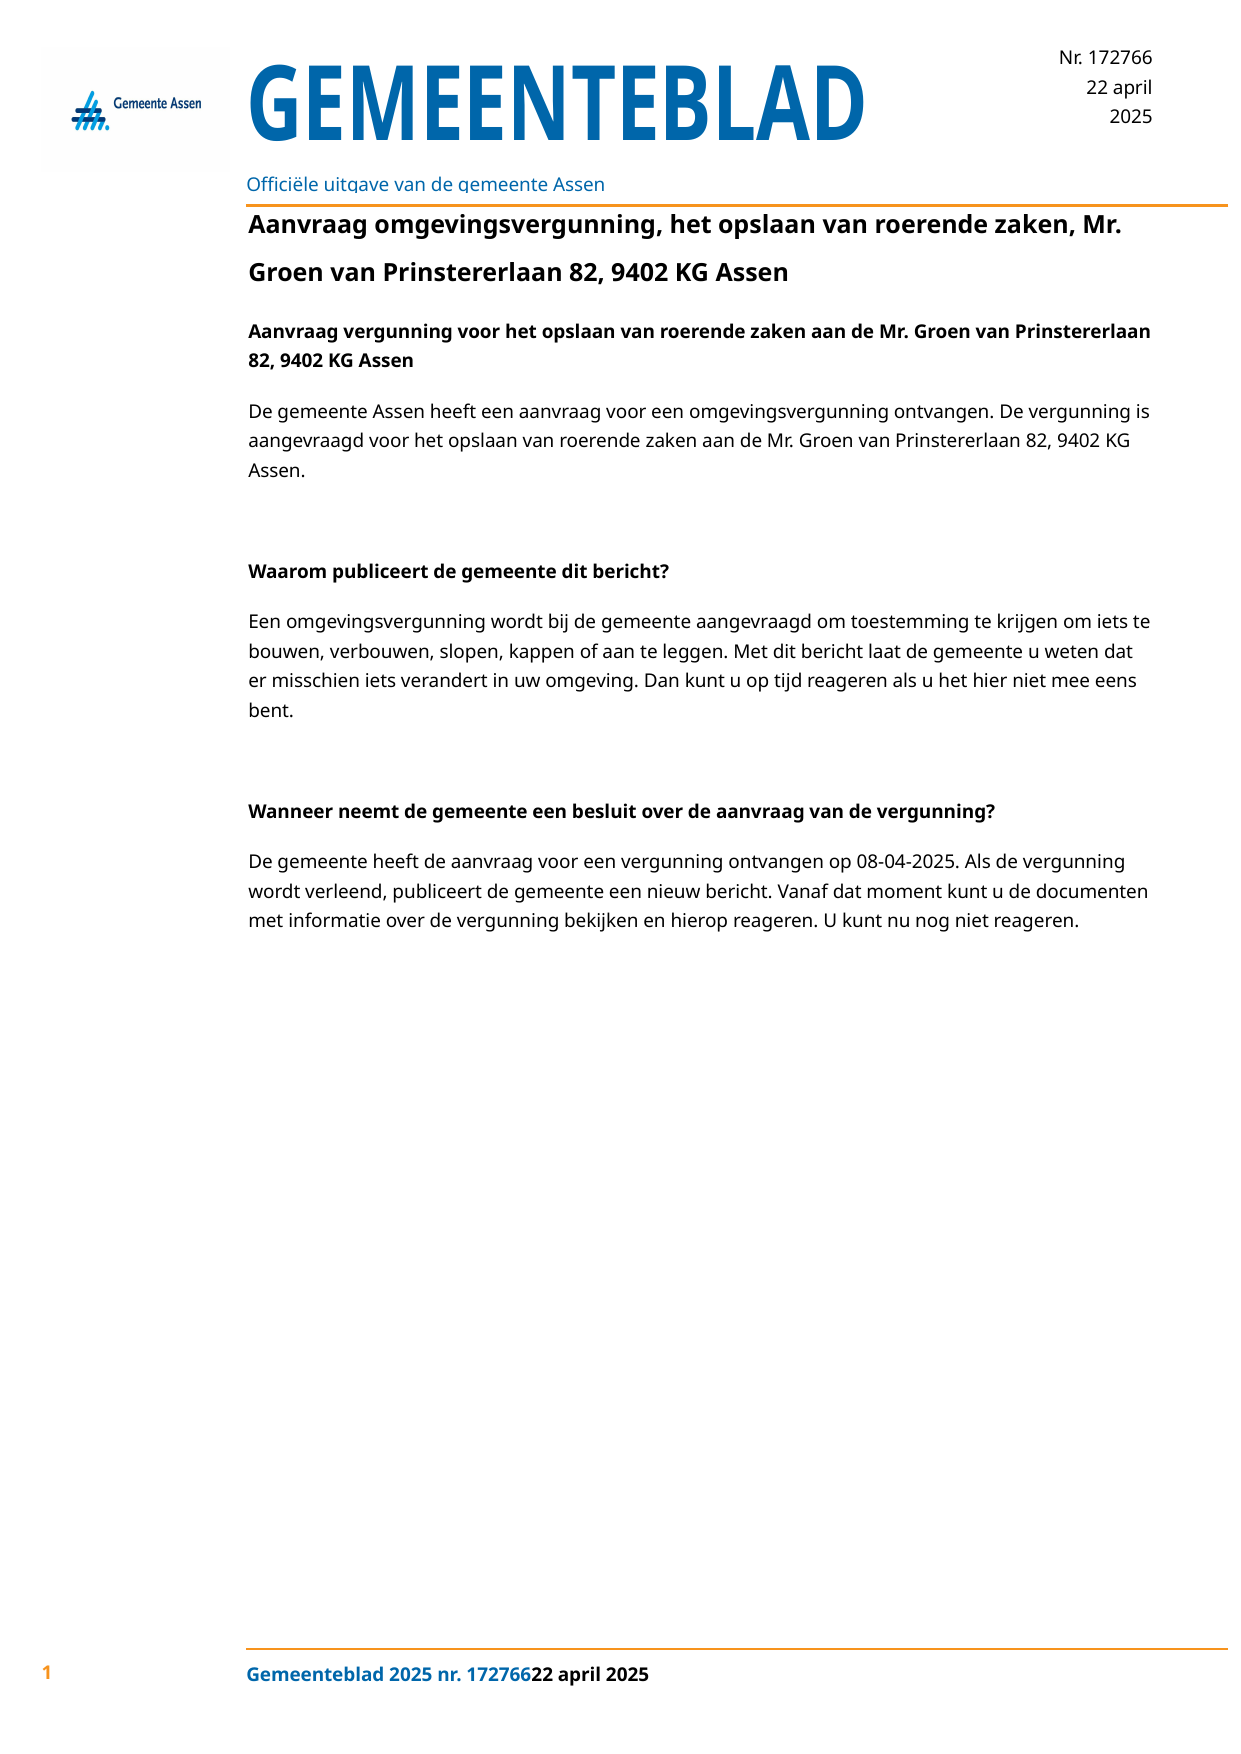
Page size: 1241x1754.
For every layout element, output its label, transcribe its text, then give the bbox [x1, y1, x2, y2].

text Wanneer neemt de gemeente een besluit over de aanvraag van de vergunning? [248, 798, 1152, 824]
text Een omgevingsvergunning wordt bij de gemeente aangevraagd om toestemming te krijgen om iets te bouwen, verbouwen, slopen, kappen of aan te leggen. Met dit bericht laat de gemeente u weten dat er misschien iets verandert in uw omgeving. Dan kunt u op tijd reageren als u het hier niet mee eens bent. [248, 608, 1152, 723]
text De gemeente Assen heeft een aanvraag voor een omgevingsvergunning ontvangen. De vergunning is aangevraagd voor het opslaan van roerende zaken aan de Mr. Groen van Prinstererlaan 82, 9402 KG Assen. [248, 398, 1152, 483]
text De gemeente heeft de aanvraag voor een vergunning ontvangen op 08-04-2025. Als de vergunning wordt verleend, publiceert de gemeente een nieuw bericht. Vanaf dat moment kunt u de documenten met informatie over de vergunning bekijken en hierop reageren. U kunt nu nog niet reageren. [248, 848, 1152, 933]
text Aanvraag vergunning voor het opslaan van roerende zaken aan de Mr. Groen van Prinstererlaan 82, 9402 KG Assen [248, 318, 1152, 373]
picture [41, 47, 231, 172]
text Waarom publiceert de gemeente dit bericht? [248, 558, 1152, 584]
text Aanvraag omgevingsvergunning, het opslaan van roerende zaken, Mr. Groen van Prinstererlaan 82, 9402 KG Assen [248, 207, 1152, 288]
